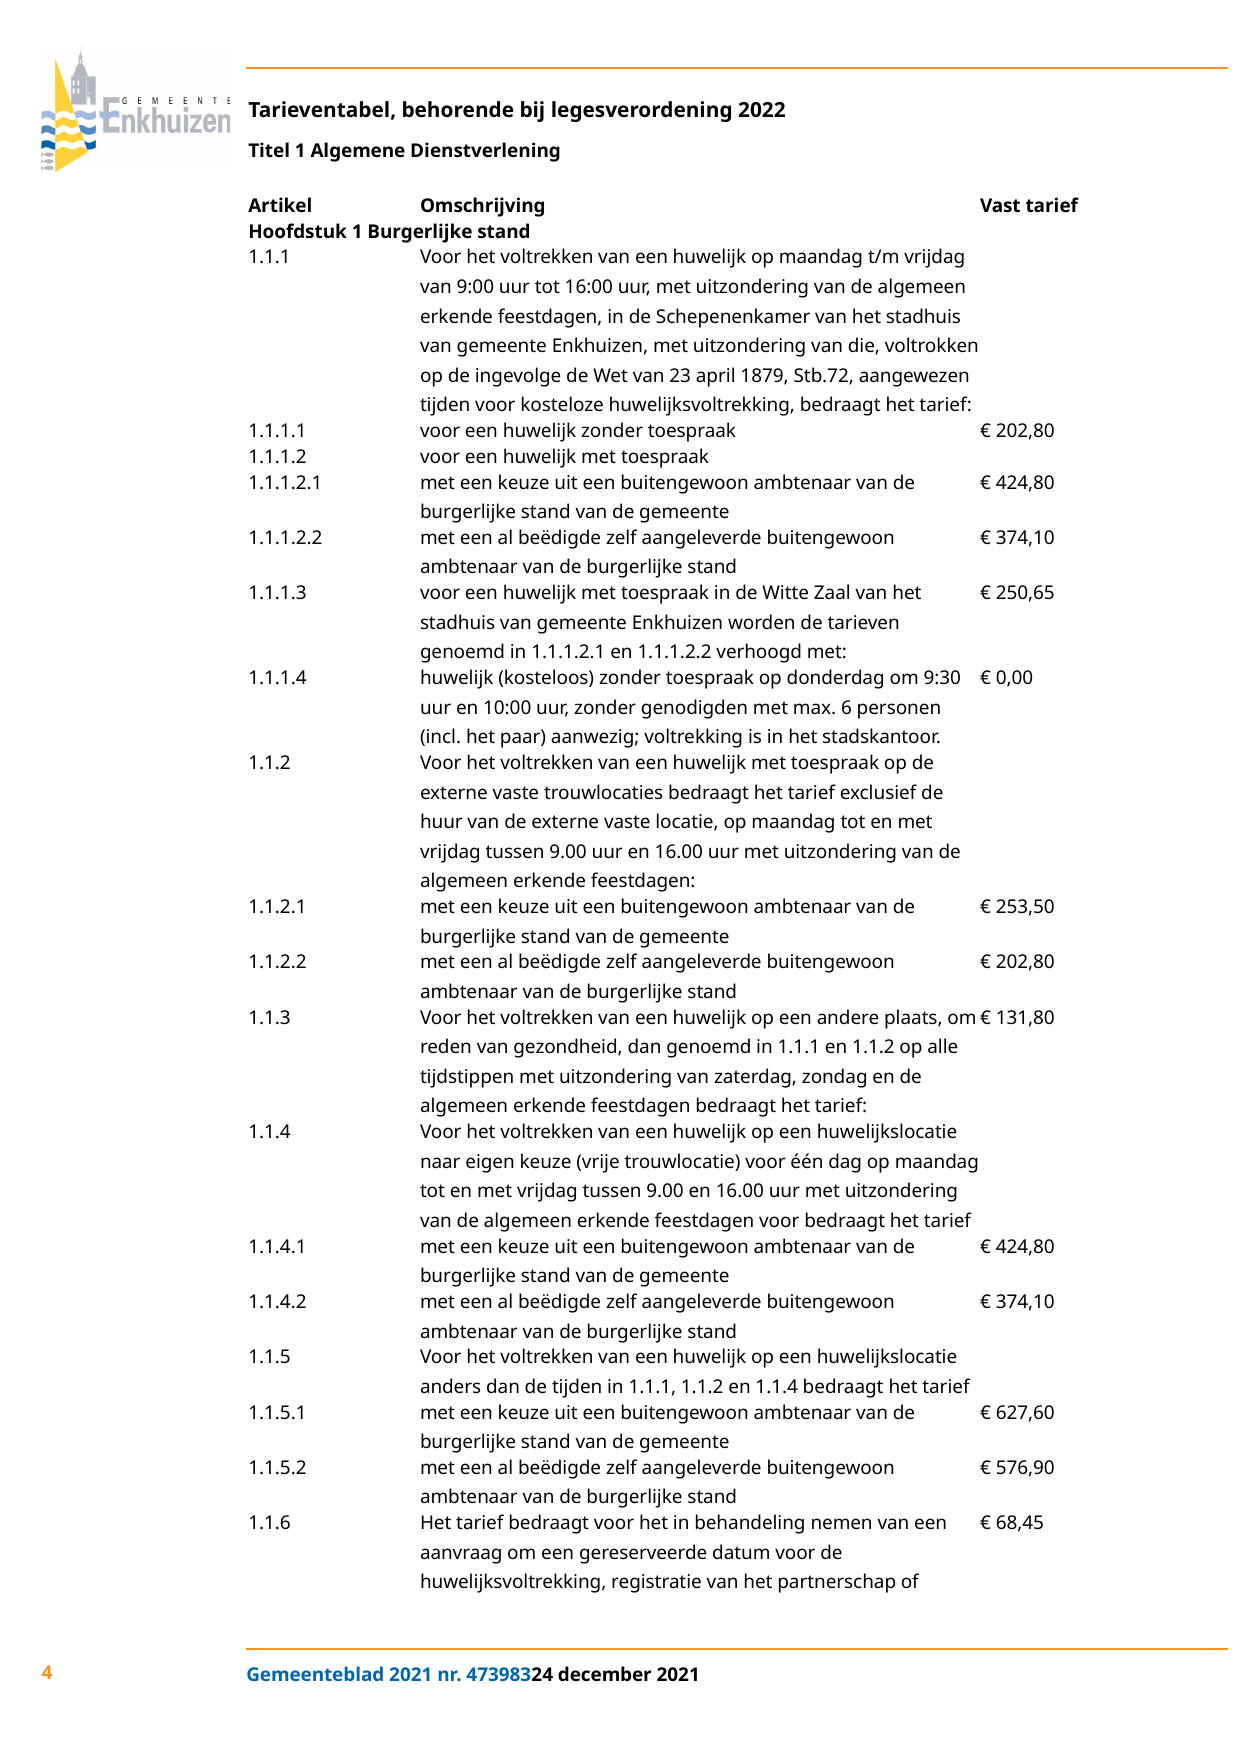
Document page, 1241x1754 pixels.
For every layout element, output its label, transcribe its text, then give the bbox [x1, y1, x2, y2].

table_cell met een keuze uit een buitengewoon ambtenaar van de burgerlijke stand van de gemeente [420, 893, 980, 949]
text Tarieventabel, behorende bij legesverordening 2022 [248, 95, 1152, 123]
table_cell Voor het voltrekken van een huwelijk op een huwelijkslocatie anders dan de tijden in 1.1.1, 1.1.2 en 1.1.4 bedraagt het tarief [420, 1344, 980, 1399]
table_cell met een al beëdigde zelf aangeleverde buitengewoon ambtenaar van de burgerlijke stand [420, 524, 980, 579]
table_cell [980, 1119, 1152, 1233]
table_cell € 424,80 [980, 1233, 1152, 1288]
table_cell € 250,65 [980, 580, 1152, 664]
table_header Omschrijving [420, 192, 980, 218]
table_cell voor een huwelijk zonder toespraak [420, 418, 980, 443]
table_cell € 131,80 [980, 1004, 1152, 1118]
table_cell 1.1.2.2 [248, 949, 420, 1004]
table_header Vast tarief [980, 192, 1152, 218]
table_cell met een al beëdigde zelf aangeleverde buitengewoon ambtenaar van de burgerlijke stand [420, 1288, 980, 1343]
table_cell 1.1.1.4 [248, 664, 420, 749]
picture [41, 47, 231, 172]
table_cell € 424,80 [980, 469, 1152, 524]
table_cell 1.1.4.1 [248, 1233, 420, 1288]
table_cell 1.1.5.1 [248, 1399, 420, 1454]
table_cell 1.1.4.2 [248, 1288, 420, 1343]
table_cell 1.1.2 [248, 749, 420, 893]
table_cell voor een huwelijk met toespraak in de Witte Zaal van het stadhuis van gemeente Enkhuizen worden de tarieven genoemd in 1.1.1.2.1 en 1.1.1.2.2 verhoogd met: [420, 580, 980, 664]
table_cell voor een huwelijk met toespraak [420, 443, 980, 469]
table_cell 1.1.1.2.2 [248, 524, 420, 579]
table_cell met een al beëdigde zelf aangeleverde buitengewoon ambtenaar van de burgerlijke stand [420, 949, 980, 1004]
table_cell met een keuze uit een buitengewoon ambtenaar van de burgerlijke stand van de gemeente [420, 469, 980, 524]
table_cell 1.1.2.1 [248, 893, 420, 949]
table_cell € 68,45 [980, 1510, 1152, 1594]
table_cell met een keuze uit een buitengewoon ambtenaar van de burgerlijke stand van de gemeente [420, 1233, 980, 1288]
table_cell 1.1.5 [248, 1344, 420, 1399]
table_cell 1.1.1.2 [248, 443, 420, 469]
table_cell 1.1.1.2.1 [248, 469, 420, 524]
table_cell [980, 749, 1152, 893]
table_cell met een al beëdigde zelf aangeleverde buitengewoon ambtenaar van de burgerlijke stand [420, 1454, 980, 1509]
table_cell 1.1.3 [248, 1004, 420, 1118]
table_cell [980, 443, 1152, 469]
table_cell € 253,50 [980, 893, 1152, 949]
text Titel 1 Algemene Dienstverlening [248, 137, 1152, 163]
table_cell [980, 244, 1152, 417]
table_cell [980, 1344, 1152, 1399]
table_cell Voor het voltrekken van een huwelijk op maandag t/m vrijdag van 9:00 uur tot 16:00 uur, met uitzondering van de algemeen erkende feestdagen, in de Schepenenkamer van het stadhuis van gemeente Enkhuizen, met uitzondering van die, voltrokken op de ingevolge de Wet van 23 april 1879, Stb.72, aangewezen tijden voor kosteloze huwelijksvoltrekking, bedraagt het tarief: [420, 244, 980, 417]
table_header Artikel [248, 192, 420, 218]
table_cell 1.1.1.3 [248, 580, 420, 664]
table_cell 1.1.1 [248, 244, 420, 417]
table_cell Hoofdstuk 1 Burgerlijke stand [248, 218, 1152, 244]
table_cell Voor het voltrekken van een huwelijk op een andere plaats, om reden van gezondheid, dan genoemd in 1.1.1 en 1.1.2 op alle tijdstippen met uitzondering van zaterdag, zondag en de algemeen erkende feestdagen bedraagt het tarief: [420, 1004, 980, 1118]
table_cell € 202,80 [980, 949, 1152, 1004]
table_cell Voor het voltrekken van een huwelijk met toespraak op de externe vaste trouwlocaties bedraagt het tarief exclusief de huur van de externe vaste locatie, op maandag tot en met vrijdag tussen 9.00 uur en 16.00 uur met uitzondering van de algemeen erkende feestdagen: [420, 749, 980, 893]
table_cell € 202,80 [980, 418, 1152, 443]
table_cell € 576,90 [980, 1454, 1152, 1509]
table_cell € 374,10 [980, 1288, 1152, 1343]
table_cell 1.1.6 [248, 1510, 420, 1594]
table_cell € 0,00 [980, 664, 1152, 749]
table_cell met een keuze uit een buitengewoon ambtenaar van de burgerlijke stand van de gemeente [420, 1399, 980, 1454]
table_cell € 374,10 [980, 524, 1152, 579]
table_cell 1.1.5.2 [248, 1454, 420, 1509]
table_cell € 627,60 [980, 1399, 1152, 1454]
table_cell 1.1.4 [248, 1119, 420, 1233]
table_cell Voor het voltrekken van een huwelijk op een huwelijkslocatie naar eigen keuze (vrije trouwlocatie) voor één dag op maandag tot en met vrijdag tussen 9.00 en 16.00 uur met uitzondering van de algemeen erkende feestdagen voor bedraagt het tarief [420, 1119, 980, 1233]
table_cell Het tarief bedraagt voor het in behandeling nemen van een aanvraag om een gereserveerde datum voor de huwelijksvoltrekking, registratie van het partnerschap of [420, 1510, 980, 1594]
table_cell 1.1.1.1 [248, 418, 420, 443]
table_cell huwelijk (kosteloos) zonder toespraak op donderdag om 9:30 uur en 10:00 uur, zonder genodigden met max. 6 personen (incl. het paar) aanwezig; voltrekking is in het stadskantoor. [420, 664, 980, 749]
